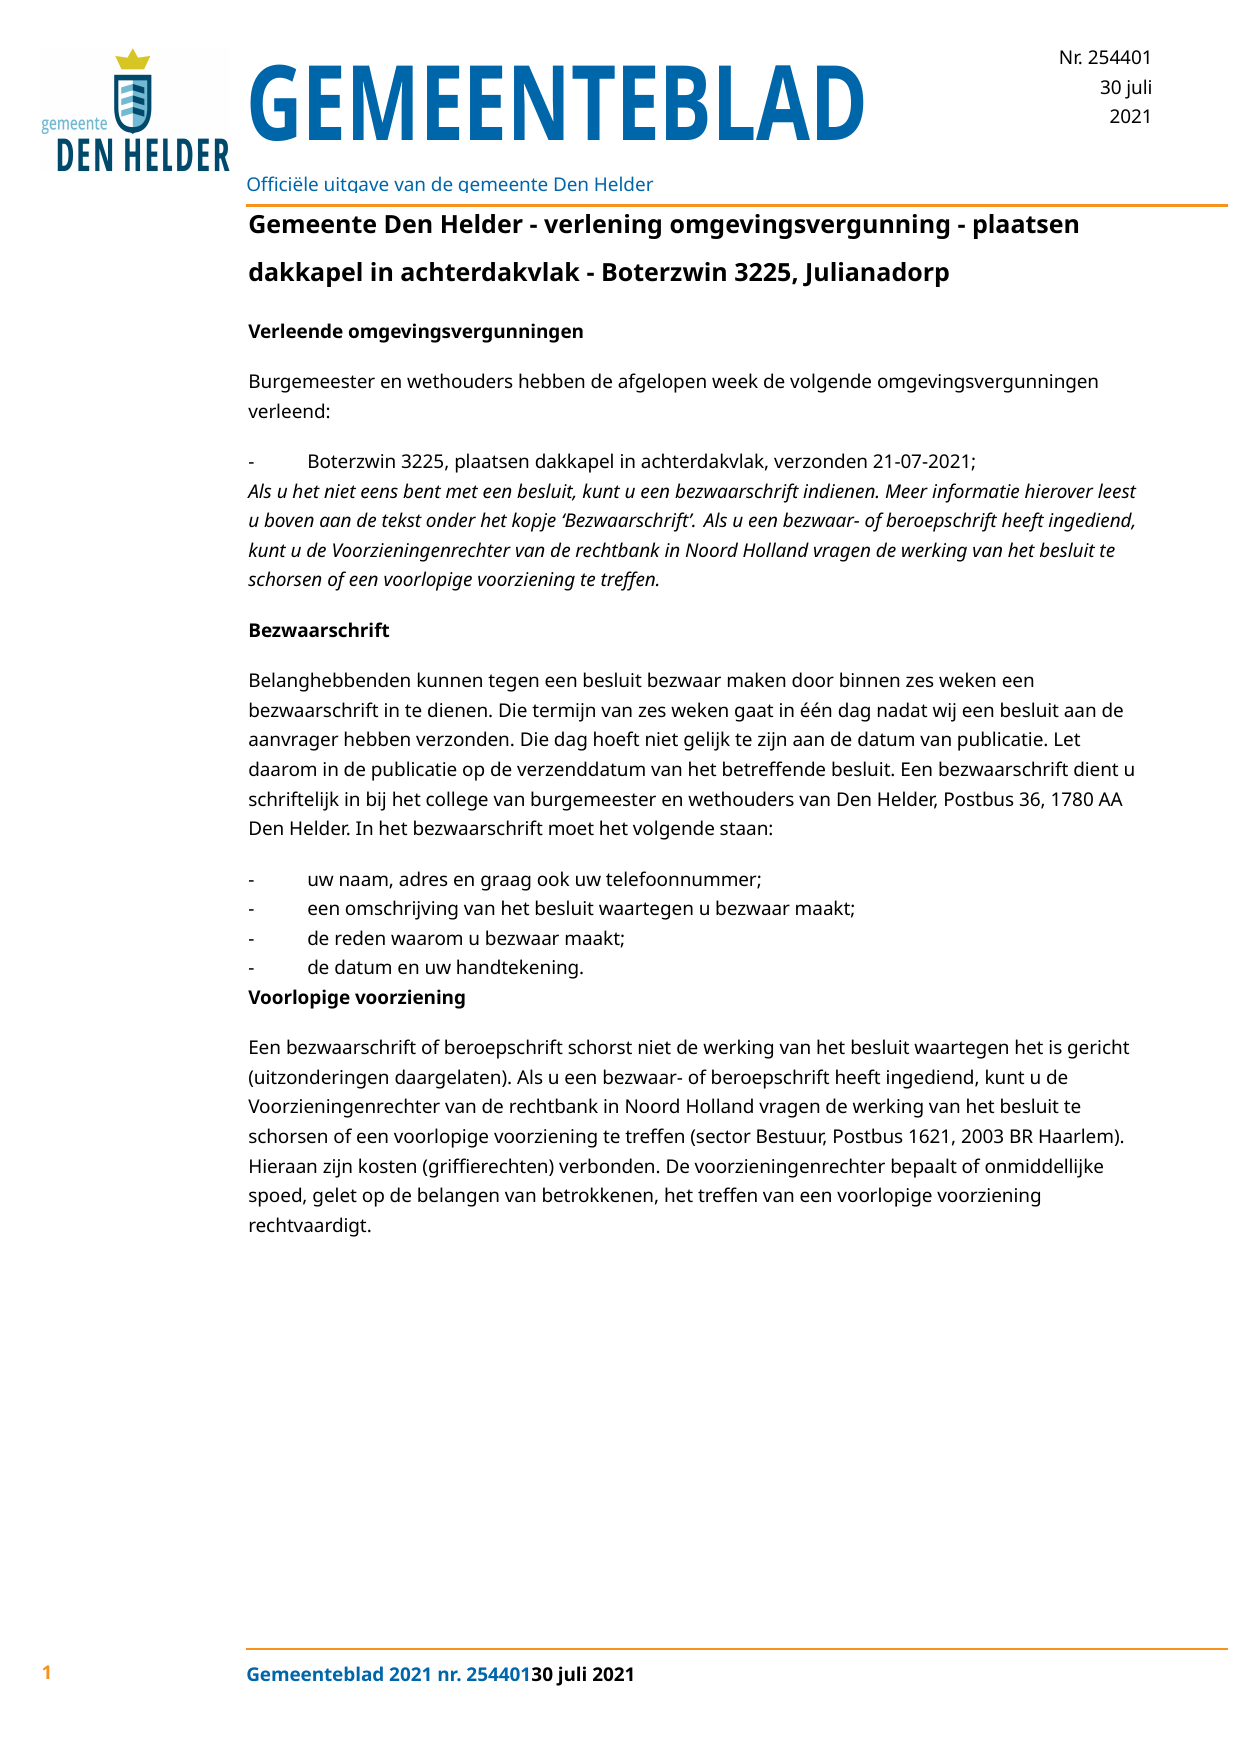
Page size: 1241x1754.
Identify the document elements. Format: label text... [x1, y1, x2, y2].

list uw naam, adres en graag ook uw telefoonnummer; [248, 866, 1152, 892]
list een omschrijving van het besluit waartegen u bezwaar maakt; [248, 895, 1152, 921]
text Als u het niet eens bent met een besluit, kunt u een bezwaarschrift indienen. Meer informatie hierover leest u boven aan de tekst onder het kopje ‘Bezwaarschrift’. Als u een bezwaar- of beroepschrift heeft ingediend, kunt u de Voorzieningenrechter van de rechtbank in Noord Holland vragen de werking van het besluit te schorsen of een voorlopige voorziening te treffen. [248, 478, 1152, 592]
picture [63, 144, 68, 165]
picture [182, 144, 187, 165]
picture [100, 154, 106, 172]
text Verleende omgevingsvergunningen [248, 318, 1152, 344]
text Burgemeester en wethouders hebben de afgelopen week de volgende omgevingsvergunningen verleend: [248, 368, 1152, 424]
list de reden waarom u bezwaar maakt; [248, 925, 1152, 951]
text Een bezwaarschrift of beroepschrift schorst niet de werking van het besluit waartegen het is gericht (uitzonderingen daargelaten). Als u een bezwaar- of beroepschrift heeft ingediend, kunt u de Voorzieningenrechter van de rechtbank in Noord Holland vragen de werking van het besluit te schorsen of een voorlopige voorziening te treffen (sector Bestuur, Postbus 1621, 2003 BR Haarlem). Hieraan zijn kosten (griffierechten) verbonden. De voorzieningenrechter bepaalt of onmiddellijke spoed, gelet op de belangen van betrokkenen, het treffen van een voorlopige voorziening rechtvaardigt. [248, 1034, 1152, 1238]
text Belanghebbenden kunnen tegen een besluit bezwaar maken door binnen zes weken een bezwaarschrift in te dienen. Die termijn van zes weken gaat in één dag nadat wij een besluit aan de aanvrager hebben verzonden. Die dag hoeft niet gelijk te zijn aan de datum van publicatie. Let daarom in de publicatie op de verzenddatum van het betreffende besluit. Een bezwaarschrift dient u schriftelijk in bij het college van burgemeester en wethouders van Den Helder, Postbus 36, 1780 AA Den Helder. In het bezwaarschrift moet het volgende staan: [248, 667, 1152, 841]
list de datum en uw handtekening. [248, 954, 1152, 980]
text Gemeente Den Helder - verlening omgevingsvergunning - plaatsen dakkapel in achterdakvlak - Boterzwin 3225, Julianadorp [248, 207, 1152, 288]
text Bezwaarschrift [248, 617, 1152, 643]
picture [130, 157, 135, 172]
picture [220, 160, 224, 172]
list Boterzwin 3225, plaatsen dakkapel in achterdakvlak, verzonden 21-07-2021; [248, 448, 1152, 474]
picture [41, 47, 231, 172]
text Voorlopige voorziening [248, 984, 1152, 1010]
